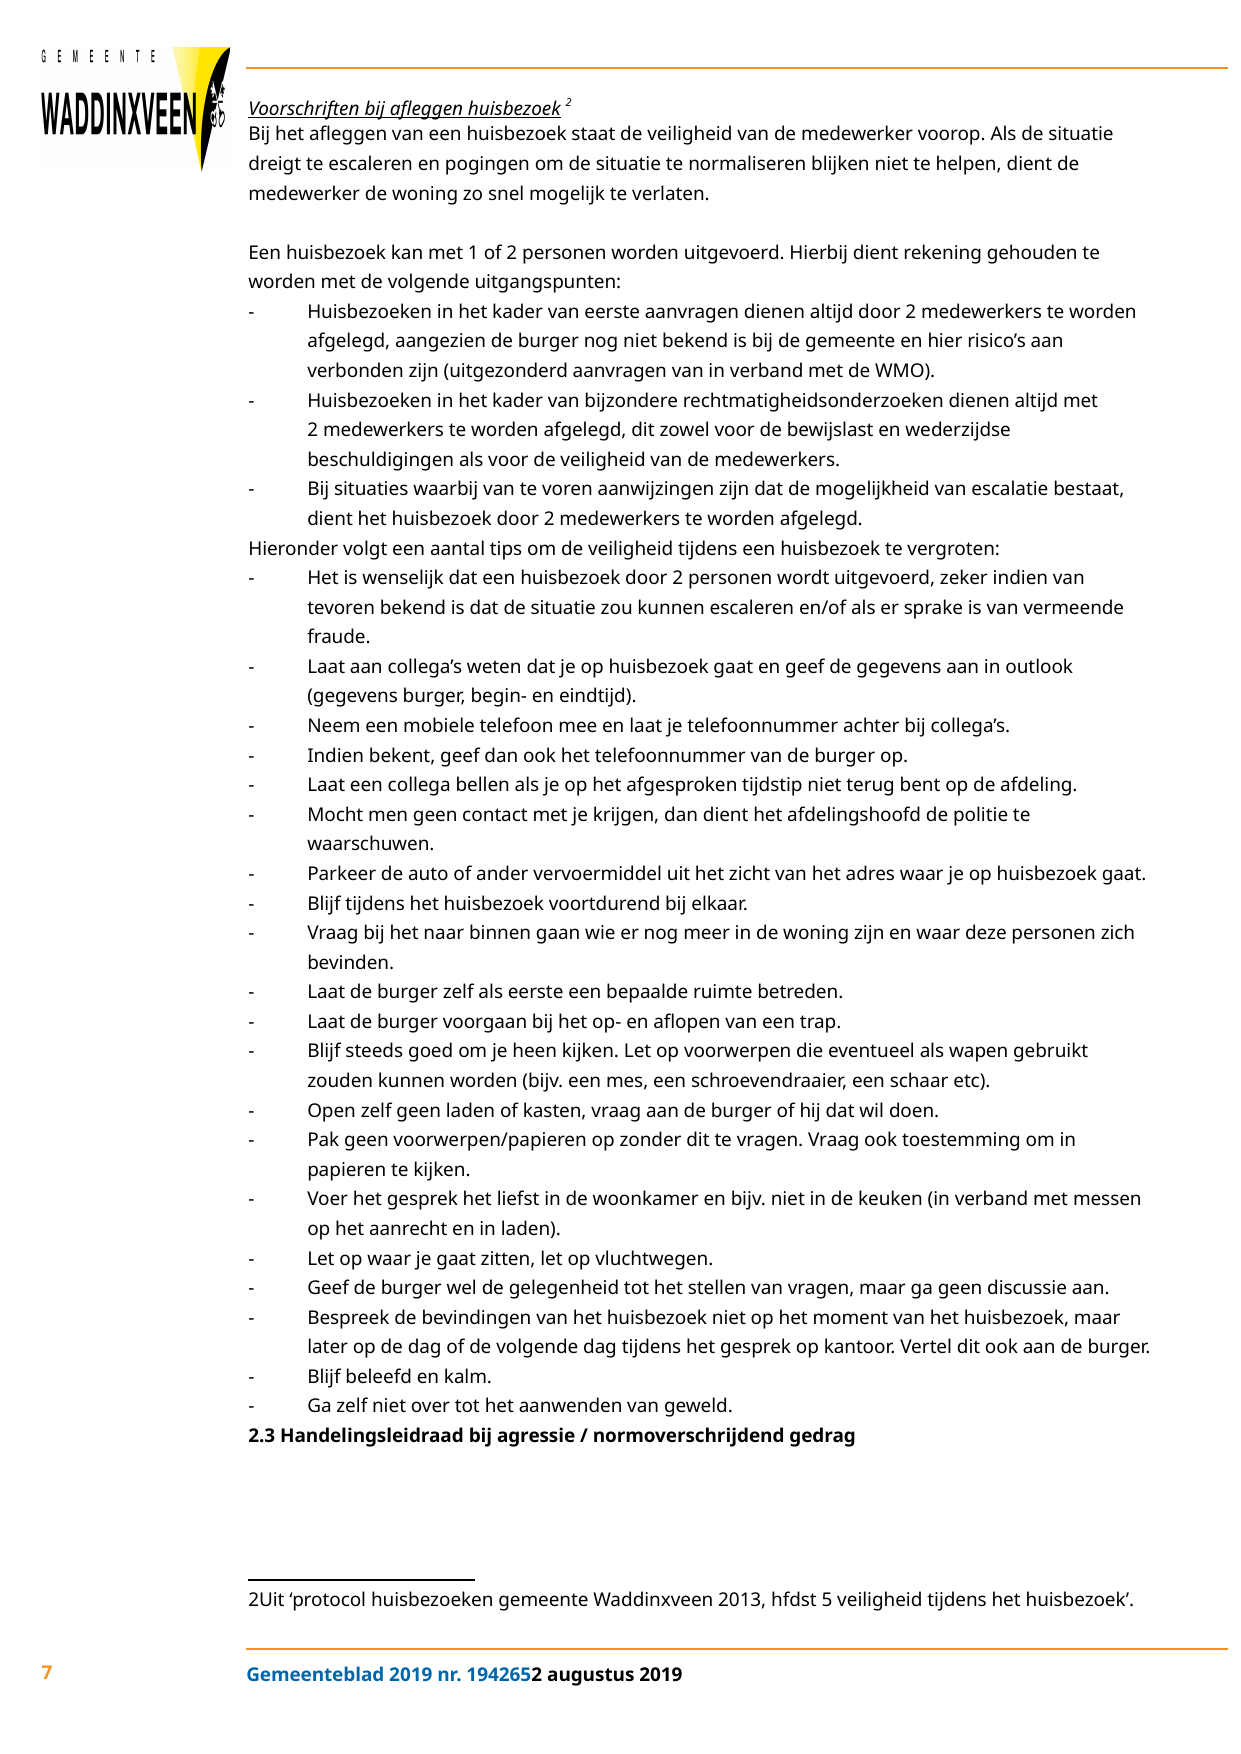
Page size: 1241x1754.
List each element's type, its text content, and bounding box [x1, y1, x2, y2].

list Huisbezoeken in het kader van eerste aanvragen dienen altijd door 2 medewerkers te worden afgelegd, aangezien de burger nog niet bekend is bij de gemeente en hier risico’s aan verbonden zijn (uitgezonderd aanvragen van in verband met de WMO). [248, 298, 1152, 383]
text Bij het afleggen van een huisbezoek staat de veiligheid van de medewerker voorop. Als de situatie dreigt te escaleren en pogingen om de situatie te normaliseren blijken niet te helpen, dient de medewerker de woning zo snel mogelijk te verlaten. [248, 121, 1152, 205]
list Bij situaties waarbij van te voren aanwijzingen zijn dat de mogelijkheid van escalatie bestaat, dient het huisbezoek door 2 medewerkers te worden afgelegd. [248, 476, 1152, 531]
list Laat aan collega’s weten dat je op huisbezoek gaat en geef de gegevens aan in outlook (gegevens burger, begin- en eindtijd). [248, 653, 1152, 708]
list Neem een mobiele telefoon mee en laat je telefoonnummer achter bij collega’s. [248, 712, 1152, 738]
list Laat de burger zelf als eerste een bepaalde ruimte betreden. [248, 978, 1152, 1004]
list Blijf beleefd en kalm. [248, 1363, 1152, 1389]
list Ga zelf niet over tot het aanwenden van geweld. [248, 1393, 1152, 1418]
list Pak geen voorwerpen/papieren op zonder dit te vragen. Vraag ook toestemming om in papieren te kijken. [248, 1126, 1152, 1182]
text Uit ‘protocol huisbezoeken gemeente Waddinxveen 2013, hfdst 5 veiligheid tijdens het huisbezoek’. [248, 1586, 1152, 1612]
text Hieronder volgt een aantal tips om de veiligheid tijdens een huisbezoek te vergroten: [248, 535, 1152, 560]
list Blijf tijdens het huisbezoek voortdurend bij elkaar. [248, 890, 1152, 915]
list Mocht men geen contact met je krijgen, dan dient het afdelingshoofd de politie te waarschuwen. [248, 801, 1152, 856]
list Parkeer de auto of ander vervoermiddel uit het zicht van het adres waar je op huisbezoek gaat. [248, 860, 1152, 886]
list Laat de burger voorgaan bij het op- en aflopen van een trap. [248, 1008, 1152, 1034]
list Bespreek de bevindingen van het huisbezoek niet op het moment van het huisbezoek, maar later op de dag of de volgende dag tijdens het gesprek op kantoor. Vertel dit ook aan de burger. [248, 1304, 1152, 1359]
text 2.3 Handelingsleidraad bij agressie / normoverschrijdend gedrag [248, 1422, 1152, 1448]
list Laat een collega bellen als je op het afgesproken tijdstip niet terug bent op de afdeling. [248, 771, 1152, 797]
list Indien bekent, geef dan ook het telefoonnummer van de burger op. [248, 742, 1152, 767]
text Voorschriften bij afleggen huisbezoek [248, 95, 1152, 121]
list Vraag bij het naar binnen gaan wie er nog meer in de woning zijn en waar deze personen zich bevinden. [248, 919, 1152, 974]
list Huisbezoeken in het kader van bijzondere rechtmatigheidsonderzoeken dienen altijd met 2 medewerkers te worden afgelegd, dit zowel voor de bewijslast en wederzijdse beschuldigingen als voor de veiligheid van de medewerkers. [248, 387, 1152, 472]
list Voer het gesprek het liefst in de woonkamer en bijv. niet in de keuken (in verband met messen op het aanrecht en in laden). [248, 1186, 1152, 1241]
list Open zelf geen laden of kasten, vraag aan de burger of hij dat wil doen. [248, 1097, 1152, 1122]
list Geef de burger wel de gelegenheid tot het stellen van vragen, maar ga geen discussie aan. [248, 1274, 1152, 1300]
picture [41, 47, 231, 172]
list Blijf steeds goed om je heen kijken. Let op voorwerpen die eventueel als wapen gebruikt zouden kunnen worden (bijv. een mes, een schroevendraaier, een schaar etc). [248, 1038, 1152, 1093]
list Let op waar je gaat zitten, let op vluchtwegen. [248, 1245, 1152, 1270]
list Het is wenselijk dat een huisbezoek door 2 personen wordt uitgevoerd, zeker indien van tevoren bekend is dat de situatie zou kunnen escaleren en/of als er sprake is van vermeende fraude. [248, 564, 1152, 649]
text Een huisbezoek kan met 1 of 2 personen worden uitgevoerd. Hierbij dient rekening gehouden te worden met de volgende uitgangspunten: [248, 239, 1152, 294]
